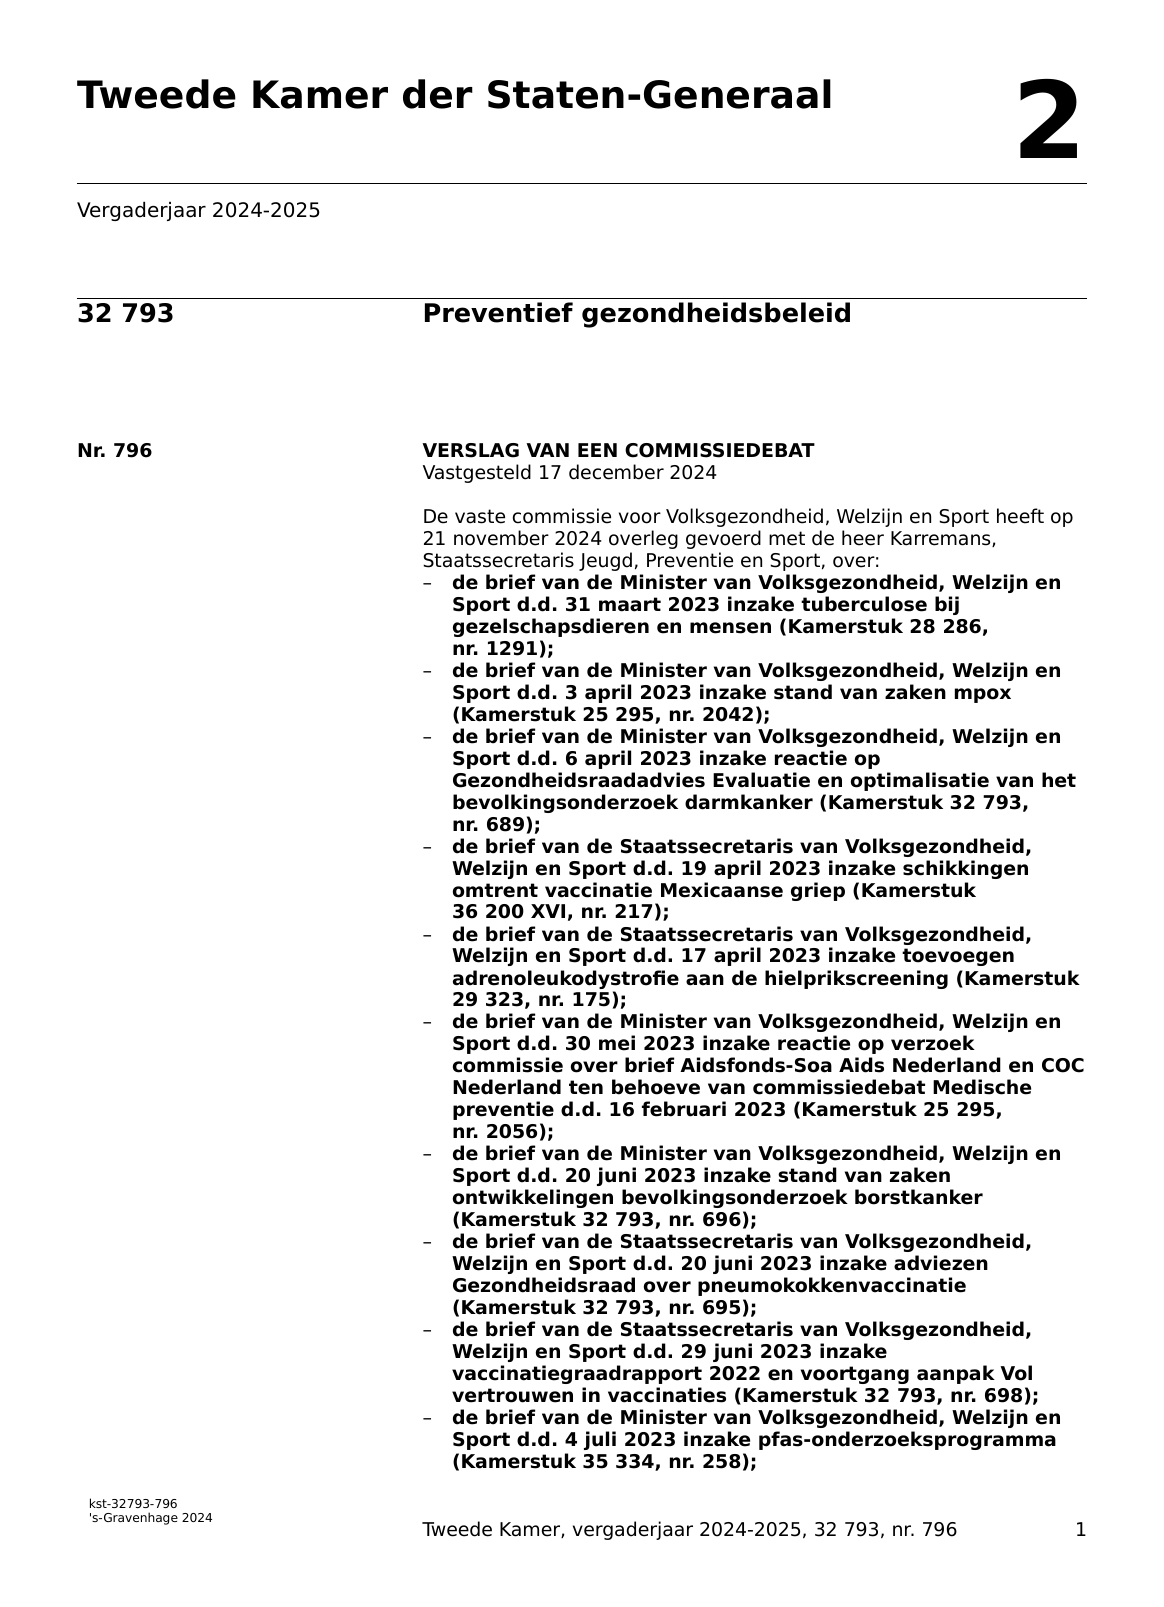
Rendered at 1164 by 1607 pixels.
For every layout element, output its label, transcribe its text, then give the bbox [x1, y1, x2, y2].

text kst-32793-796 [88, 1497, 323, 1511]
text – de brief van de Staatssecretaris van Volksgezondheid, Welzijn en Sport d.d. 20 juni 2023 inzake adviezen Gezondheidsraad over pneumokokkenvaccinatie (Kamerstuk 32 793, nr. 695); [422, 1231, 1087, 1319]
table_cell Vergaderjaar 2024-2025 [77, 184, 1087, 298]
text – de brief van de Staatssecretaris van Volksgezondheid, Welzijn en Sport d.d. 17 april 2023 inzake toevoegen adrenoleukodystrofie aan de hielprikscreening (Kamerstuk 29 323, nr. 175); [422, 923, 1087, 1011]
text De vaste commissie voor Volksgezondheid, Welzijn en Sport heeft op 21 november 2024 overleg gevoerd met de heer Karremans, Staatssecretaris Jeugd, Preventie en Sport, over: [422, 506, 1087, 572]
subtitle Nr. 796 VERSLAG VAN EEN COMMISSIEDEBAT [77, 440, 1087, 462]
text – de brief van de Minister van Volksgezondheid, Welzijn en Sport d.d. 4 juli 2023 inzake pfas-onderzoeksprogramma (Kamerstuk 35 334, nr. 258); [422, 1407, 1087, 1473]
text – de brief van de Minister van Volksgezondheid, Welzijn en Sport d.d. 3 april 2023 inzake stand van zaken mpox (Kamerstuk 25 295, nr. 2042); [422, 660, 1087, 726]
subtitle 32 793 Preventief gezondheidsbeleid [77, 299, 1087, 329]
table_header Tweede Kamer der Staten-Generaal [77, 59, 886, 183]
text – de brief van de Minister van Volksgezondheid, Welzijn en Sport d.d. 6 april 2023 inzake reactie op Gezondheidsraadadvies Evaluatie en optimalisatie van het bevolkingsonderzoek darmkanker (Kamerstuk 32 793, nr. 689); [422, 726, 1087, 836]
table_header 2 [886, 59, 1087, 183]
text – de brief van de Staatssecretaris van Volksgezondheid, Welzijn en Sport d.d. 19 april 2023 inzake schikkingen omtrent vaccinatie Mexicaanse griep (Kamerstuk 36 200 XVI, nr. 217); [422, 836, 1087, 923]
text Vastgesteld 17 december 2024 [422, 462, 1087, 484]
text – de brief van de Minister van Volksgezondheid, Welzijn en Sport d.d. 30 mei 2023 inzake reactie op verzoek commissie over brief Aidsfonds-Soa Aids Nederland en COC Nederland ten behoeve van commissiedebat Medische preventie d.d. 16 februari 2023 (Kamerstuk 25 295, nr. 2056); [422, 1011, 1087, 1143]
text – de brief van de Staatssecretaris van Volksgezondheid, Welzijn en Sport d.d. 29 juni 2023 inzake vaccinatiegraadrapport 2022 en voortgang aanpak Vol vertrouwen in vaccinaties (Kamerstuk 32 793, nr. 698); [422, 1319, 1087, 1407]
text 's-Gravenhage 2024 [88, 1511, 323, 1525]
text – de brief van de Minister van Volksgezondheid, Welzijn en Sport d.d. 31 maart 2023 inzake tuberculose bij gezelschapsdieren en mensen (Kamerstuk 28 286, nr. 1291); [422, 572, 1087, 660]
text – de brief van de Minister van Volksgezondheid, Welzijn en Sport d.d. 20 juni 2023 inzake stand van zaken ontwikkelingen bevolkingsonderzoek borstkanker (Kamerstuk 32 793, nr. 696); [422, 1143, 1087, 1231]
